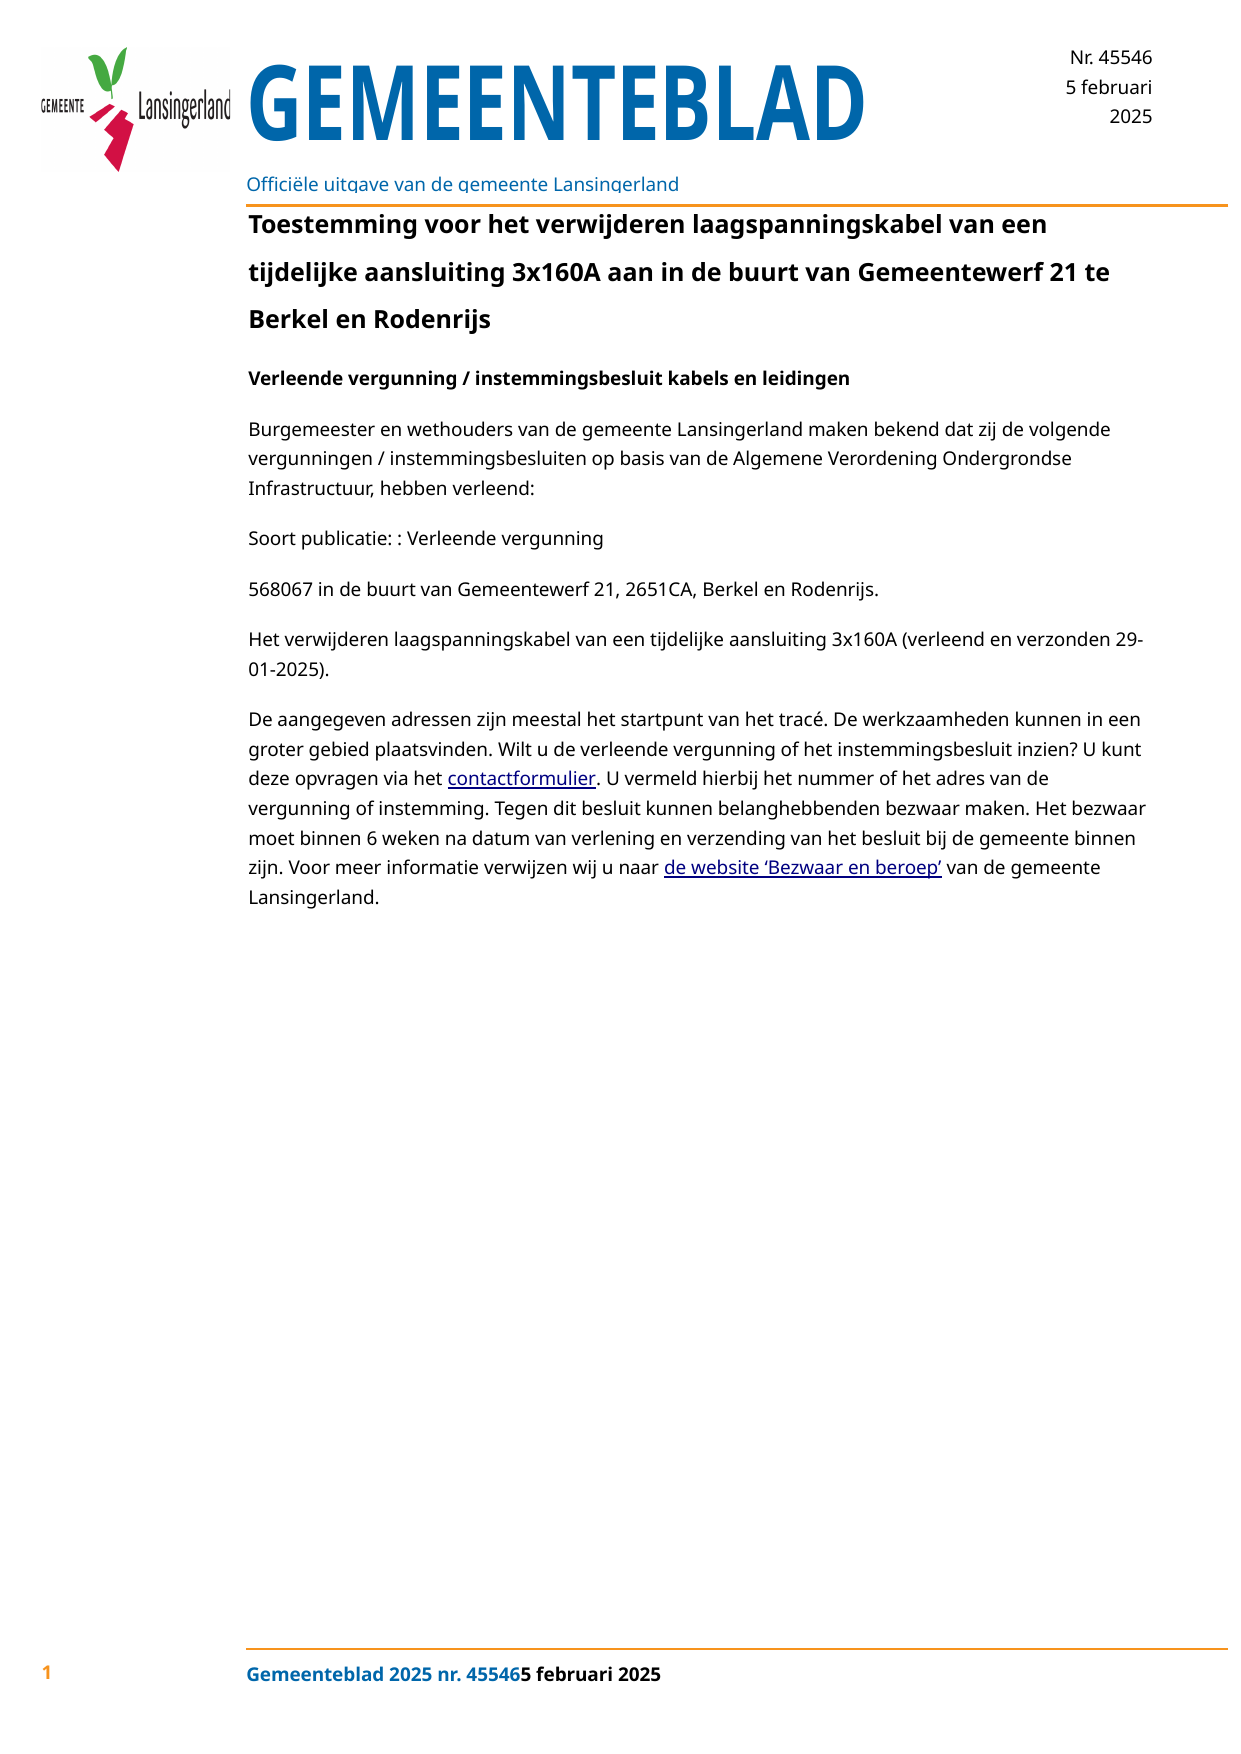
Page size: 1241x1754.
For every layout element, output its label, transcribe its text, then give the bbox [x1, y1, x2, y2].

text De aangegeven adressen zijn meestal het startpunt van het tracé. De werkzaamheden kunnen in een groter gebied plaatsvinden. Wilt u de verleende vergunning of het instemmingsbesluit inzien? U kunt deze opvragen via het contactformulier. U vermeld hierbij het nummer of het adres van de vergunning of instemming. Tegen dit besluit kunnen belanghebbenden bezwaar maken. Het bezwaar moet binnen 6 weken na datum van verlening en verzending van het besluit bij de gemeente binnen zijn. Voor meer informatie verwijzen wij u naar de website ‘Bezwaar en beroep’ van de gemeente Lansingerland. [248, 706, 1152, 909]
text Soort publicatie: : Verleende vergunning [248, 526, 1152, 551]
text Burgemeester en wethouders van de gemeente Lansingerland maken bekend dat zij de volgende vergunningen / instemmingsbesluiten op basis van de Algemene Verordening Ondergrondse Infrastructuur, hebben verleend: [248, 416, 1152, 501]
text 568067 in de buurt van Gemeentewerf 21, 2651CA, Berkel en Rodenrijs. [248, 576, 1152, 602]
text Verleende vergunning / instemmingsbesluit kabels en leidingen [248, 366, 1152, 391]
picture [41, 47, 231, 172]
text Toestemming voor het verwijderen laagspanningskabel van een tijdelijke aansluiting 3x160A aan in de buurt van Gemeentewerf 21 te Berkel en Rodenrijs [248, 207, 1152, 336]
text Het verwijderen laagspanningskabel van een tijdelijke aansluiting 3x160A (verleend en verzonden 29-01-2025). [248, 626, 1152, 682]
